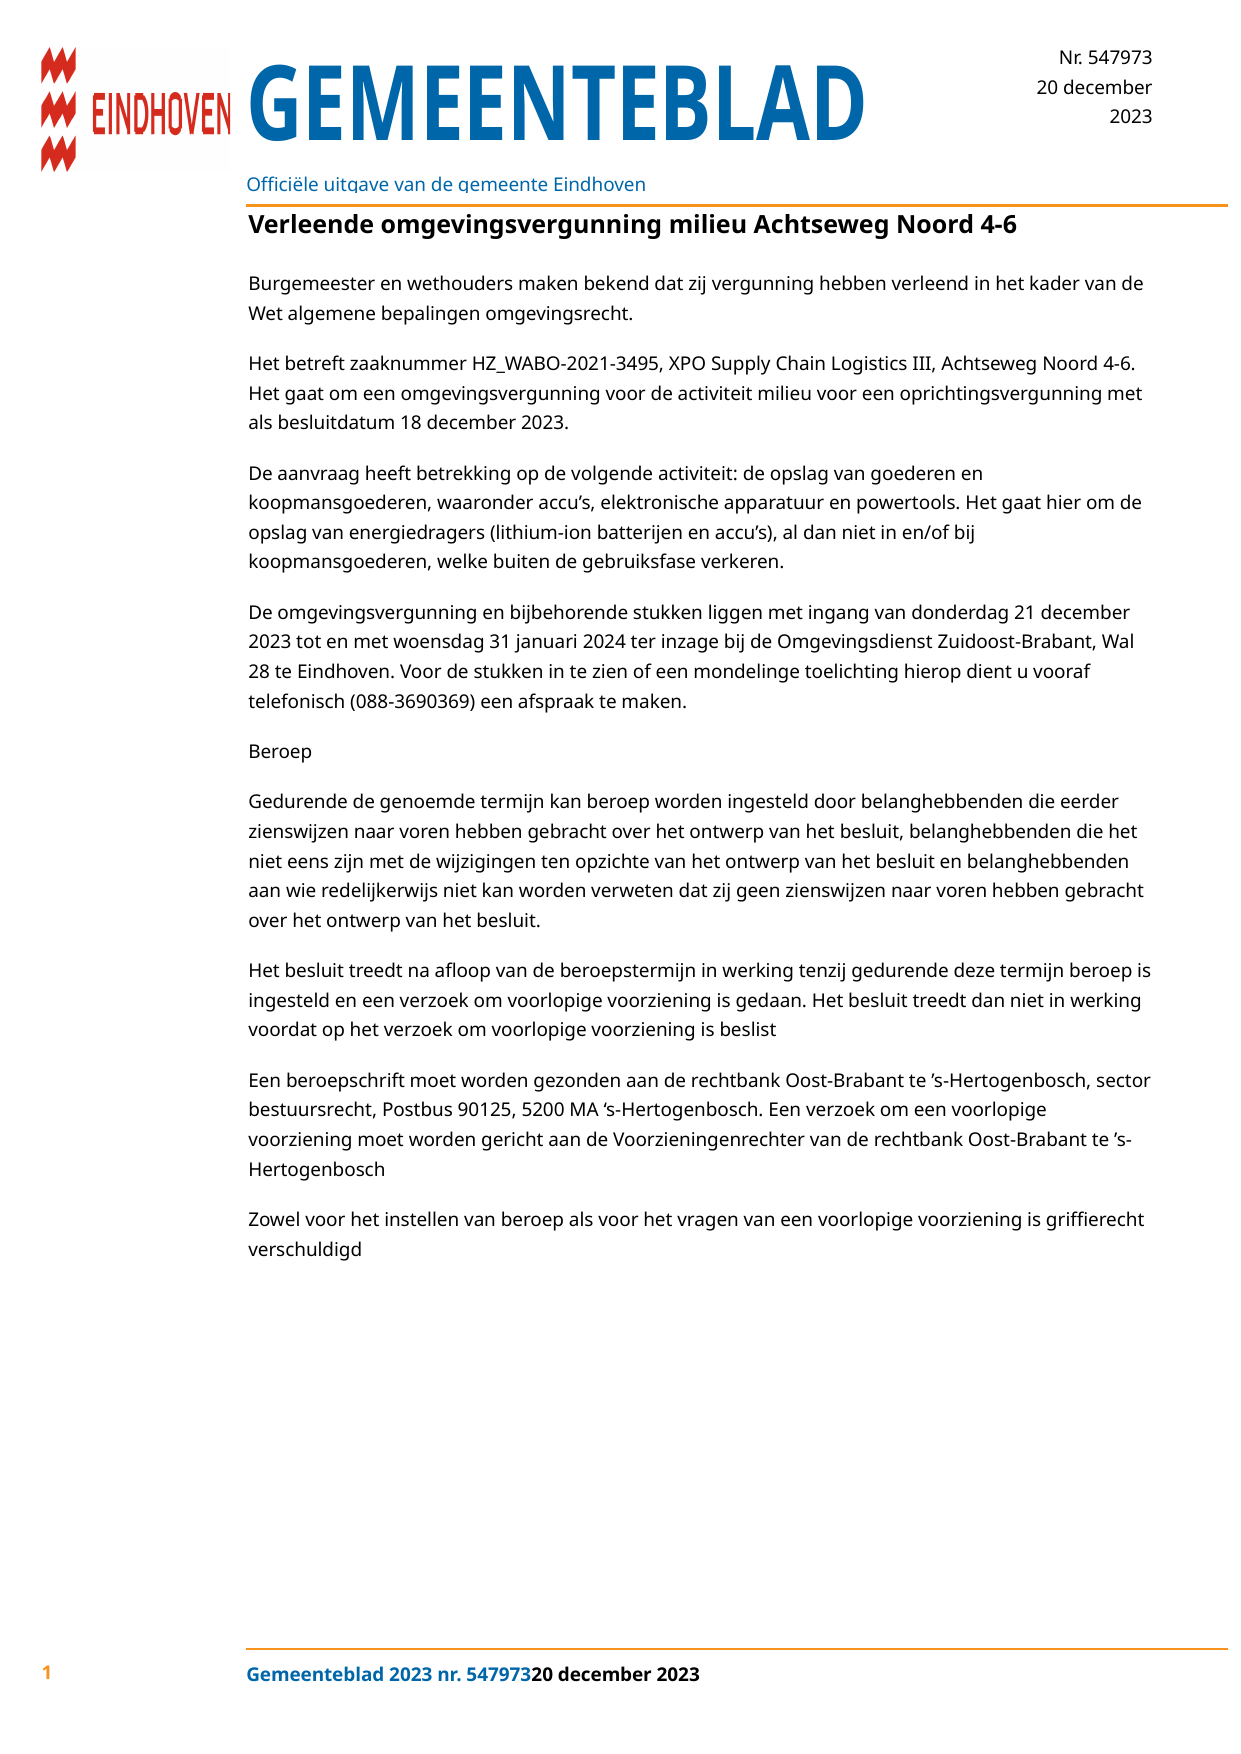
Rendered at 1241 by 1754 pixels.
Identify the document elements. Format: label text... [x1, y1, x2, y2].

text Verleende omgevingsvergunning milieu Achtseweg Noord 4-6 [248, 207, 1152, 241]
text De aanvraag heeft betrekking op de volgende activiteit: de opslag van goederen en koopmansgoederen, waaronder accu’s, elektronische apparatuur en powertools. Het gaat hier om de opslag van energiedragers (lithium-ion batterijen en accu’s), al dan niet in en/of bij koopmansgoederen, welke buiten de gebruiksfase verkeren. [248, 460, 1152, 574]
text Een beroepschrift moet worden gezonden aan de rechtbank Oost-Brabant te ’s-Hertogenbosch, sector bestuursrecht, Postbus 90125, 5200 MA ‘s-Hertogenbosch. Een verzoek om een voorlopige voorziening moet worden gericht aan de Voorzieningenrechter van de rechtbank Oost-Brabant te ’s-Hertogenbosch [248, 1067, 1152, 1181]
text Het besluit treedt na afloop van de beroepstermijn in werking tenzij gedurende deze termijn beroep is ingesteld en een verzoek om voorlopige voorziening is gedaan. Het besluit treedt dan niet in werking voordat op het verzoek om voorlopige voorziening is beslist [248, 957, 1152, 1042]
text De omgevingsvergunning en bijbehorende stukken liggen met ingang van donderdag 21 december 2023 tot en met woensdag 31 januari 2024 ter inzage bij de Omgevingsdienst Zuidoost-Brabant, Wal 28 te Eindhoven. Voor de stukken in te zien of een mondelinge toelichting hierop dient u vooraf telefonisch (088-3690369) een afspraak te maken. [248, 599, 1152, 713]
text Zowel voor het instellen van beroep als voor het vragen van een voorlopige voorziening is griffierecht verschuldigd [248, 1206, 1152, 1261]
text Beroep [248, 738, 1152, 764]
text Burgemeester en wethouders maken bekend dat zij vergunning hebben verleend in het kader van de Wet algemene bepalingen omgevingsrecht. [248, 270, 1152, 326]
text Gedurende de genoemde termijn kan beroep worden ingesteld door belanghebbenden die eerder zienswijzen naar voren hebben gebracht over het ontwerp van het besluit, belanghebbenden die het niet eens zijn met de wijzigingen ten opzichte van het ontwerp van het besluit en belanghebbenden aan wie redelijkerwijs niet kan worden verweten dat zij geen zienswijzen naar voren hebben gebracht over het ontwerp van het besluit. [248, 789, 1152, 933]
text Het betreft zaaknummer HZ_WABO-2021-3495, XPO Supply Chain Logistics III, Achtseweg Noord 4-6. Het gaat om een omgevingsvergunning voor de activiteit milieu voor een oprichtingsvergunning met als besluitdatum 18 december 2023. [248, 350, 1152, 435]
picture [41, 47, 231, 172]
